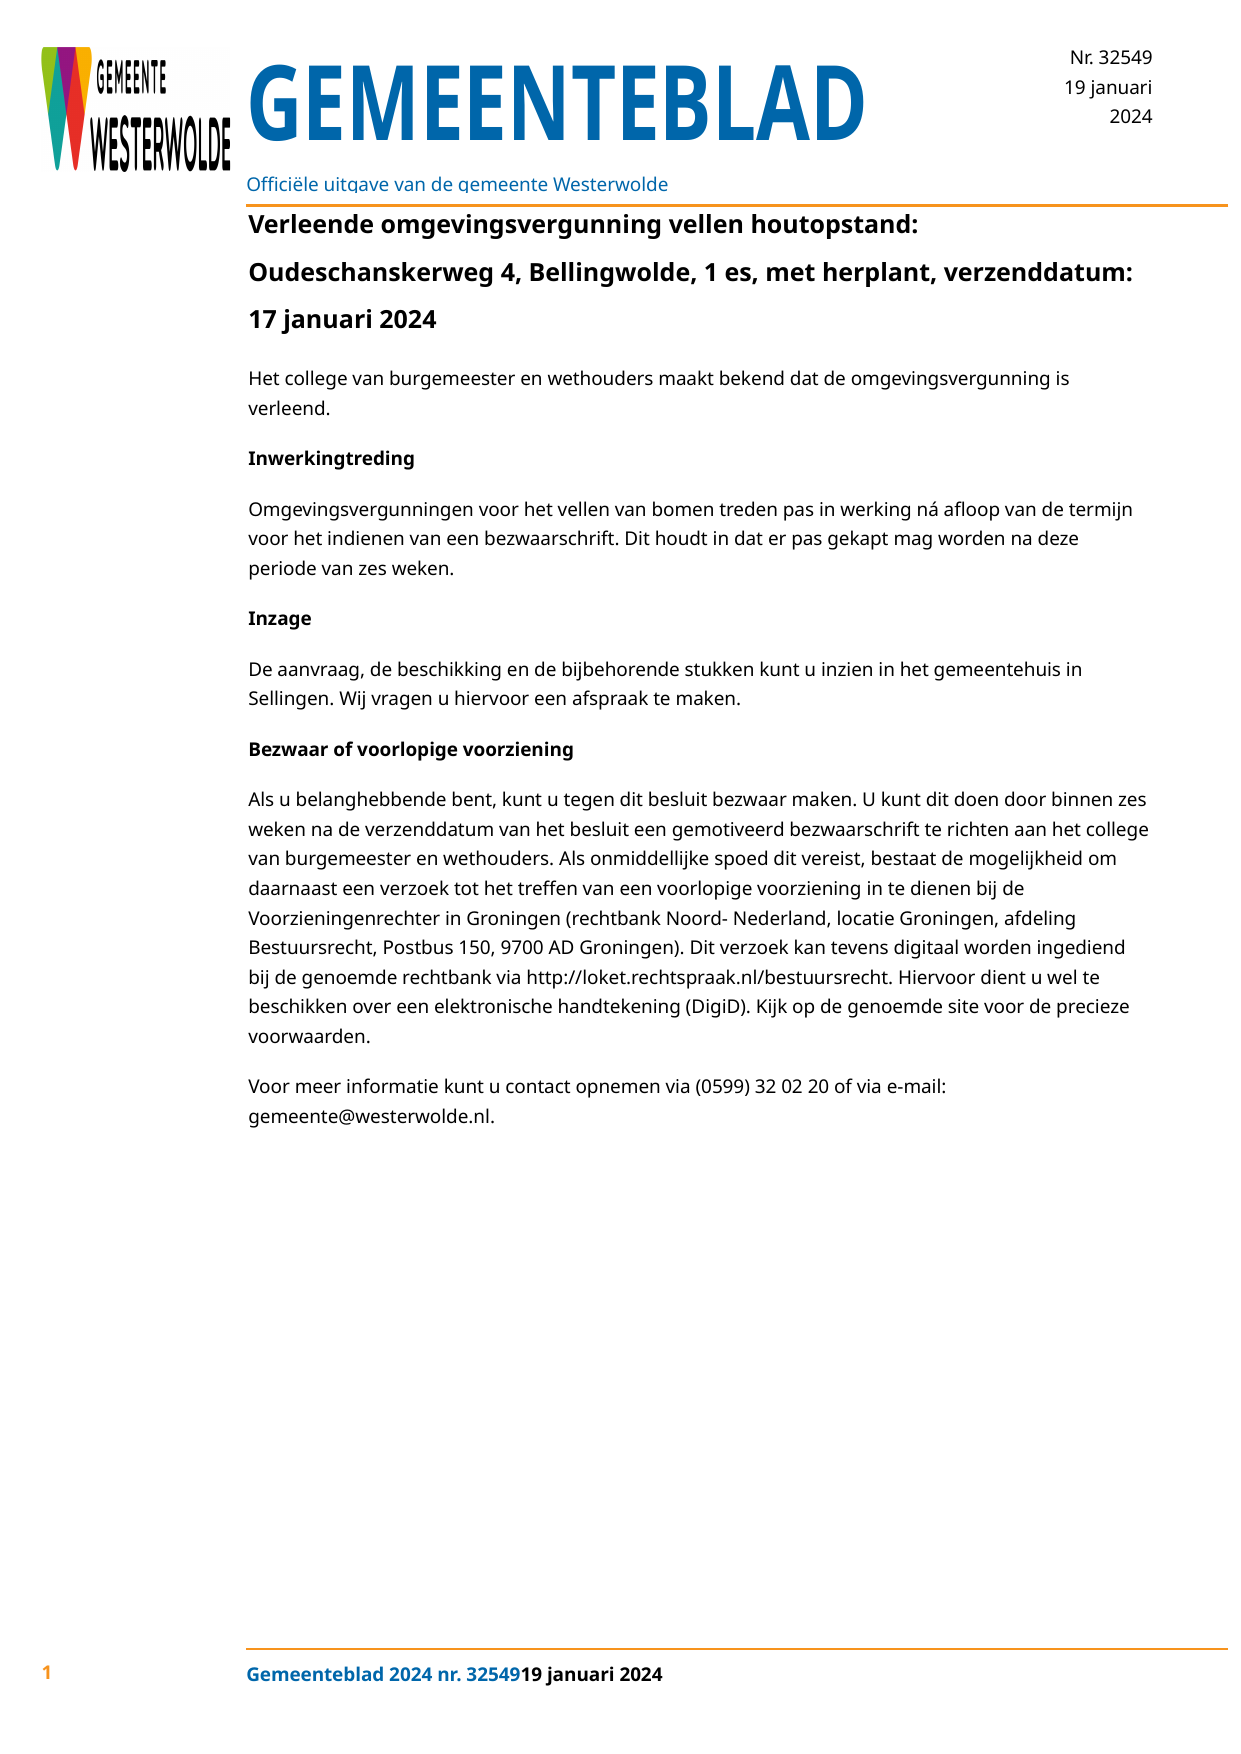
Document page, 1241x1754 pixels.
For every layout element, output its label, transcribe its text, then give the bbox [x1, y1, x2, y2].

text Bezwaar of voorlopige voorziening [248, 736, 1152, 762]
text Als u belanghebbende bent, kunt u tegen dit besluit bezwaar maken. U kunt dit doen door binnen zes weken na de verzenddatum van het besluit een gemotiveerd bezwaarschrift te richten aan het college van burgemeester en wethouders. Als onmiddellijke spoed dit vereist, bestaat de mogelijkheid om daarnaast een verzoek tot het treffen van een voorlopige voorziening in te dienen bij de Voorzieningenrechter in Groningen (rechtbank Noord- Nederland, locatie Groningen, afdeling Bestuursrecht, Postbus 150, 9700 AD Groningen). Dit verzoek kan tevens digitaal worden ingediend bij de genoemde rechtbank via http://loket.rechtspraak.nl/bestuursrecht. Hiervoor dient u wel te beschikken over een elektronische handtekening (DigiD). Kijk op de genoemde site voor de precieze voorwaarden. [248, 786, 1152, 1049]
text Voor meer informatie kunt u contact opnemen via (0599) 32 02 20 of via e-mail: gemeente@westerwolde.nl. [248, 1073, 1152, 1129]
text De aanvraag, de beschikking en de bijbehorende stukken kunt u inzien in het gemeentehuis in Sellingen. Wij vragen u hiervoor een afspraak te maken. [248, 656, 1152, 711]
text Inzage [248, 606, 1152, 631]
text Inwerkingtreding [248, 446, 1152, 471]
text Het college van burgemeester en wethouders maakt bekend dat de omgevingsvergunning is verleend. [248, 366, 1152, 421]
text Omgevingsvergunningen voor het vellen van bomen treden pas in werking ná afloop van de termijn voor het indienen van een bezwaarschrift. Dit houdt in dat er pas gekapt mag worden na deze periode van zes weken. [248, 496, 1152, 581]
picture [41, 47, 231, 172]
text Verleende omgevingsvergunning vellen houtopstand: Oudeschanskerweg 4, Bellingwolde, 1 es, met herplant, verzenddatum: 17 januari 2024 [248, 207, 1152, 336]
